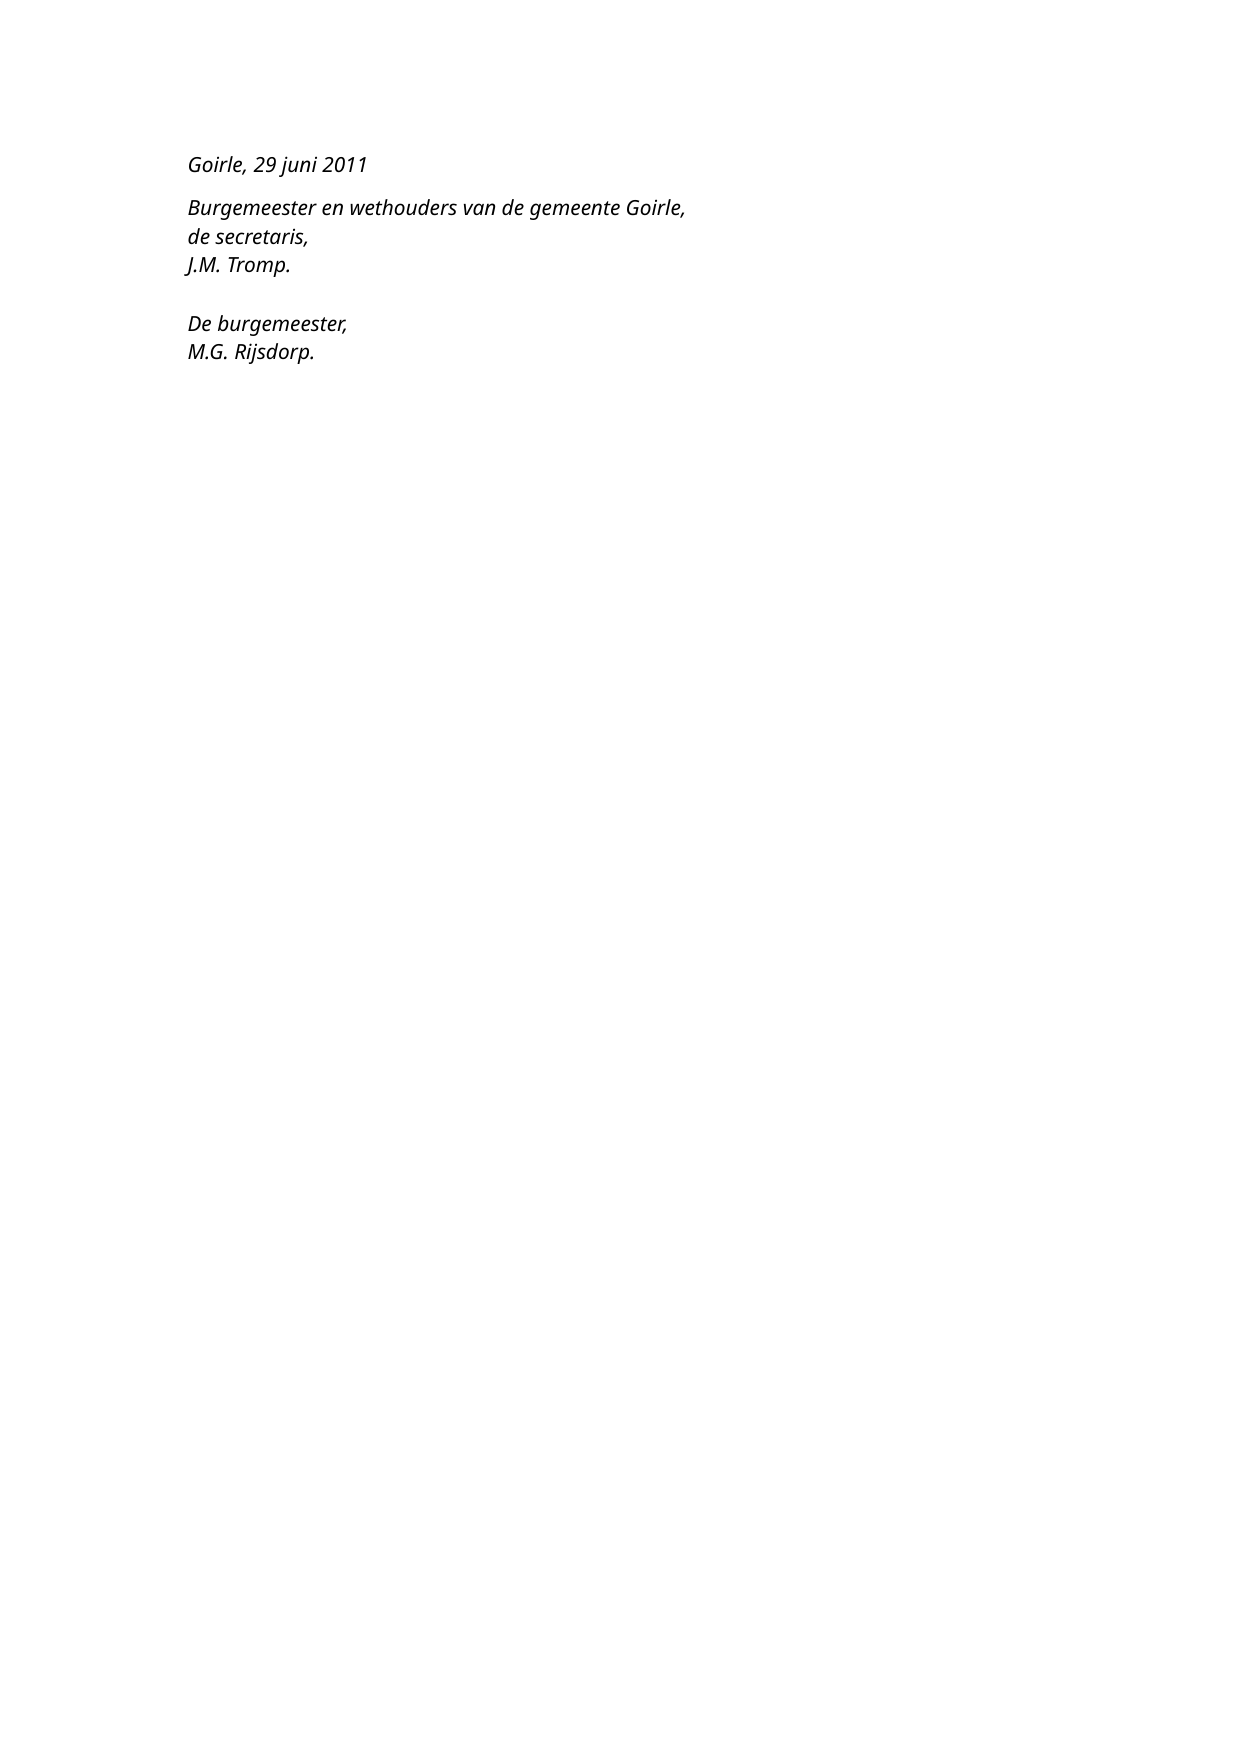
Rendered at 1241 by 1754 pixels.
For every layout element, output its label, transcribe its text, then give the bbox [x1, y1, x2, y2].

text J.M. Tromp. [187, 250, 1053, 279]
text De burgemeester, [187, 309, 1053, 337]
text M.G. Rijsdorp. [187, 337, 1053, 366]
text de secretaris, [187, 222, 1053, 250]
text Burgemeester en wethouders van de gemeente Goirle, [187, 193, 1053, 222]
text Goirle, 29 juni 2011 [187, 150, 1053, 178]
